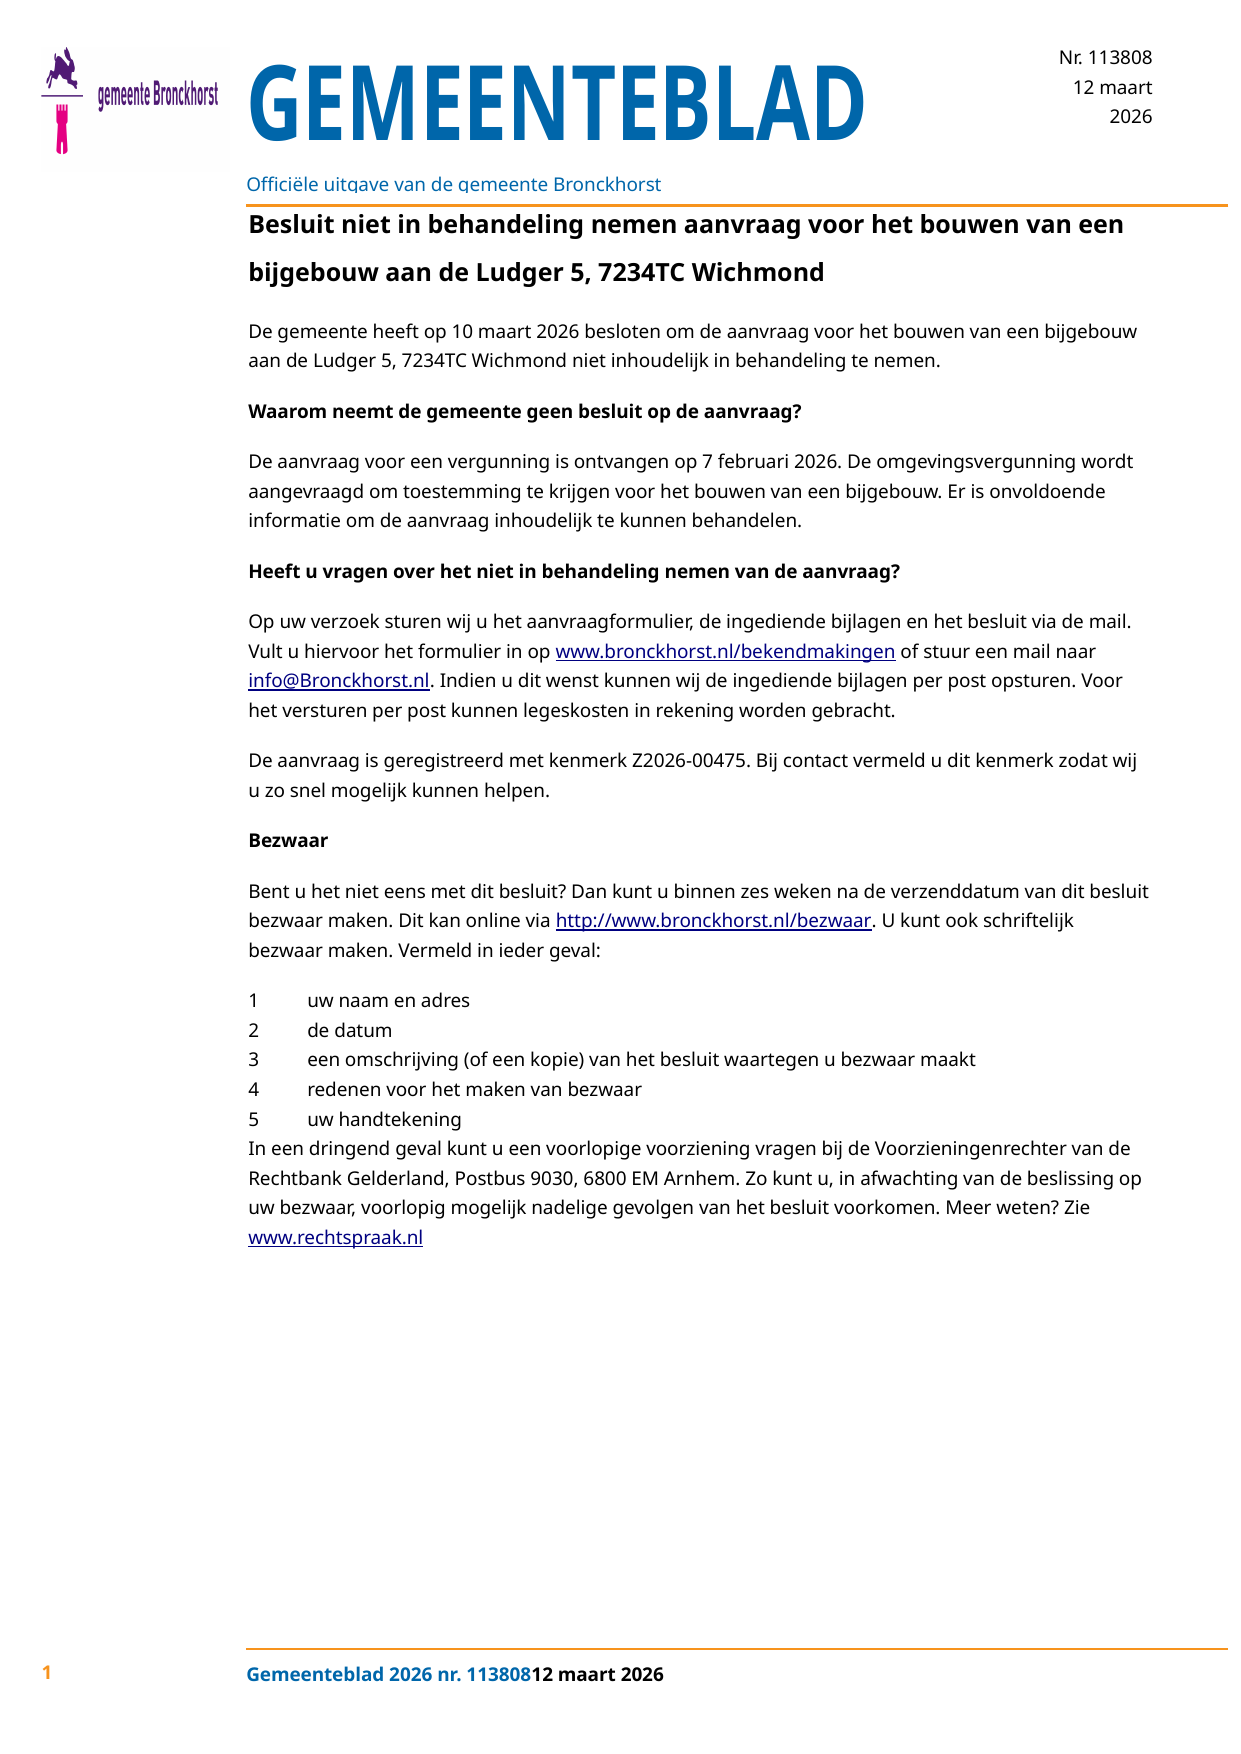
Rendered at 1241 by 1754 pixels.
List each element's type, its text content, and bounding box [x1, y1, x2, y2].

list uw naam en adres [248, 987, 1152, 1013]
text Op uw verzoek sturen wij u het aanvraagformulier, de ingediende bijlagen en het besluit via de mail. Vult u hiervoor het formulier in op www.bronckhorst.nl/bekendmakingen of stuur een mail naar info@Bronckhorst.nl. Indien u dit wenst kunnen wij de ingediende bijlagen per post opsturen. Voor het versturen per post kunnen legeskosten in rekening worden gebracht. [248, 608, 1152, 723]
text De aanvraag is geregistreerd met kenmerk Z2026-00475. Bij contact vermeld u dit kenmerk zodat wij u zo snel mogelijk kunnen helpen. [248, 747, 1152, 803]
text Bent u het niet eens met dit besluit? Dan kunt u binnen zes weken na de verzenddatum van dit besluit bezwaar maken. Dit kan online via http://www.bronckhorst.nl/bezwaar. U kunt ook schriftelijk bezwaar maken. Vermeld in ieder geval: [248, 878, 1152, 963]
text Waarom neemt de gemeente geen besluit op de aanvraag? [248, 398, 1152, 424]
text In een dringend geval kunt u een voorlopige voorziening vragen bij de Voorzieningenrechter van de Rechtbank Gelderland, Postbus 9030, 6800 EM Arnhem. Zo kunt u, in afwachting van de beslissing op uw bezwaar, voorlopig mogelijk nadelige gevolgen van het besluit voorkomen. Meer weten? Zie www.rechtspraak.nl [248, 1135, 1152, 1250]
picture [41, 47, 231, 172]
list uw handtekening [248, 1106, 1152, 1132]
list een omschrijving (of een kopie) van het besluit waartegen u bezwaar maakt [248, 1047, 1152, 1072]
text Heeft u vragen over het niet in behandeling nemen van de aanvraag? [248, 558, 1152, 584]
list redenen voor het maken van bezwaar [248, 1076, 1152, 1102]
text Bezwaar [248, 827, 1152, 853]
text De aanvraag voor een vergunning is ontvangen op 7 februari 2026. De omgevingsvergunning wordt aangevraagd om toestemming te krijgen voor het bouwen van een bijgebouw. Er is onvoldoende informatie om de aanvraag inhoudelijk te kunnen behandelen. [248, 448, 1152, 533]
text Besluit niet in behandeling nemen aanvraag voor het bouwen van een bijgebouw aan de Ludger 5, 7234TC Wichmond [248, 207, 1152, 288]
text De gemeente heeft op 10 maart 2026 besloten om de aanvraag voor het bouwen van een bijgebouw aan de Ludger 5, 7234TC Wichmond niet inhoudelijk in behandeling te nemen. [248, 318, 1152, 373]
list de datum [248, 1017, 1152, 1043]
